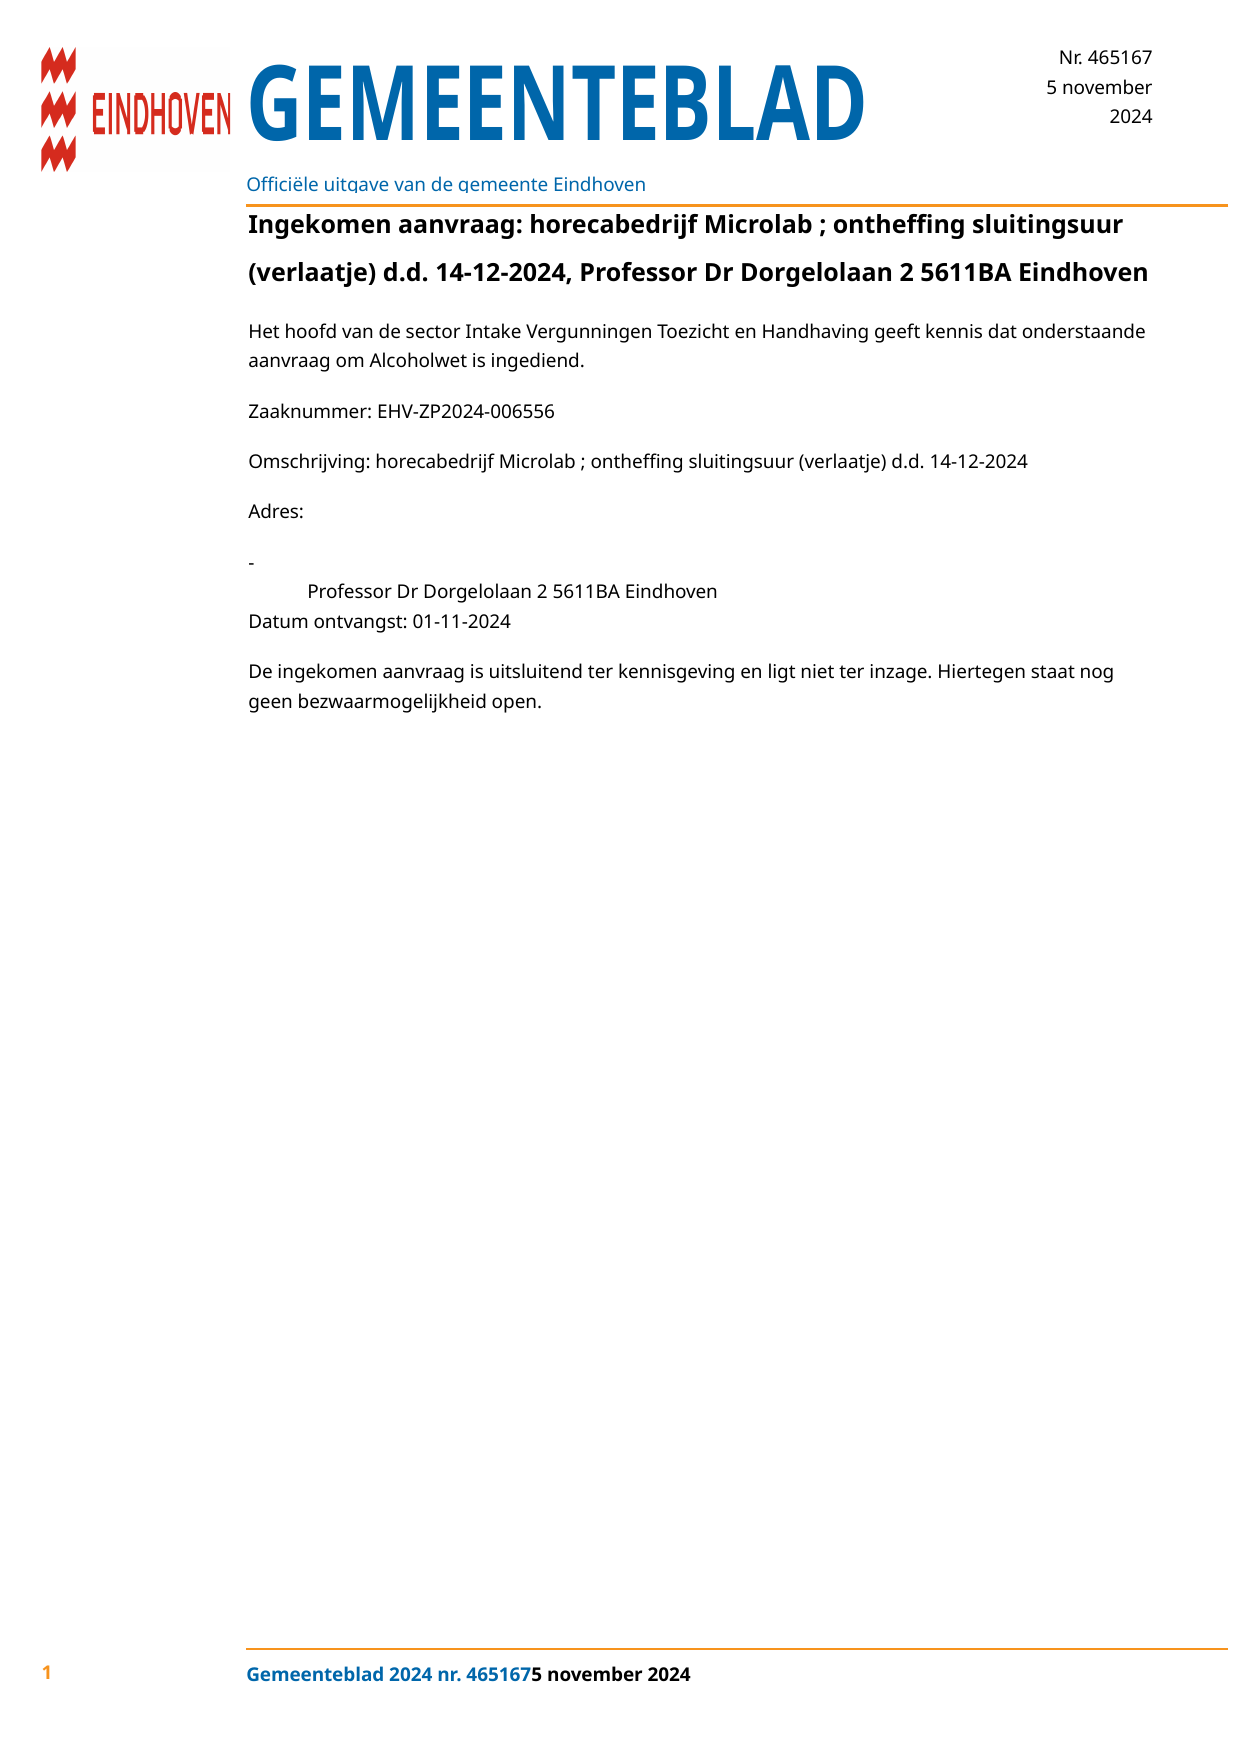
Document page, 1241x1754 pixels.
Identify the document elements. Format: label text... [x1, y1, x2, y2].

text Ingekomen aanvraag: horecabedrijf Microlab ; ontheffing sluitingsuur (verlaatje) d.d. 14-12-2024, Professor Dr Dorgelolaan 2 5611BA Eindhoven [248, 207, 1152, 288]
picture [41, 47, 231, 172]
text Omschrijving: horecabedrijf Microlab ; ontheffing sluitingsuur (verlaatje) d.d. 14-12-2024 [248, 448, 1152, 474]
list Professor Dr Dorgelolaan 2 5611BA Eindhoven [248, 579, 1152, 604]
text Zaaknummer: EHV-ZP2024-006556 [248, 398, 1152, 424]
text De ingekomen aanvraag is uitsluitend ter kennisgeving en ligt niet ter inzage. Hiertegen staat nog geen bezwaarmogelijkheid open. [248, 659, 1152, 714]
text Adres: [248, 499, 1152, 524]
text Datum ontvangst: 01-11-2024 [248, 608, 1152, 634]
text Het hoofd van de sector Intake Vergunningen Toezicht en Handhaving geeft kennis dat onderstaande aanvraag om Alcoholwet is ingediend. [248, 318, 1152, 373]
